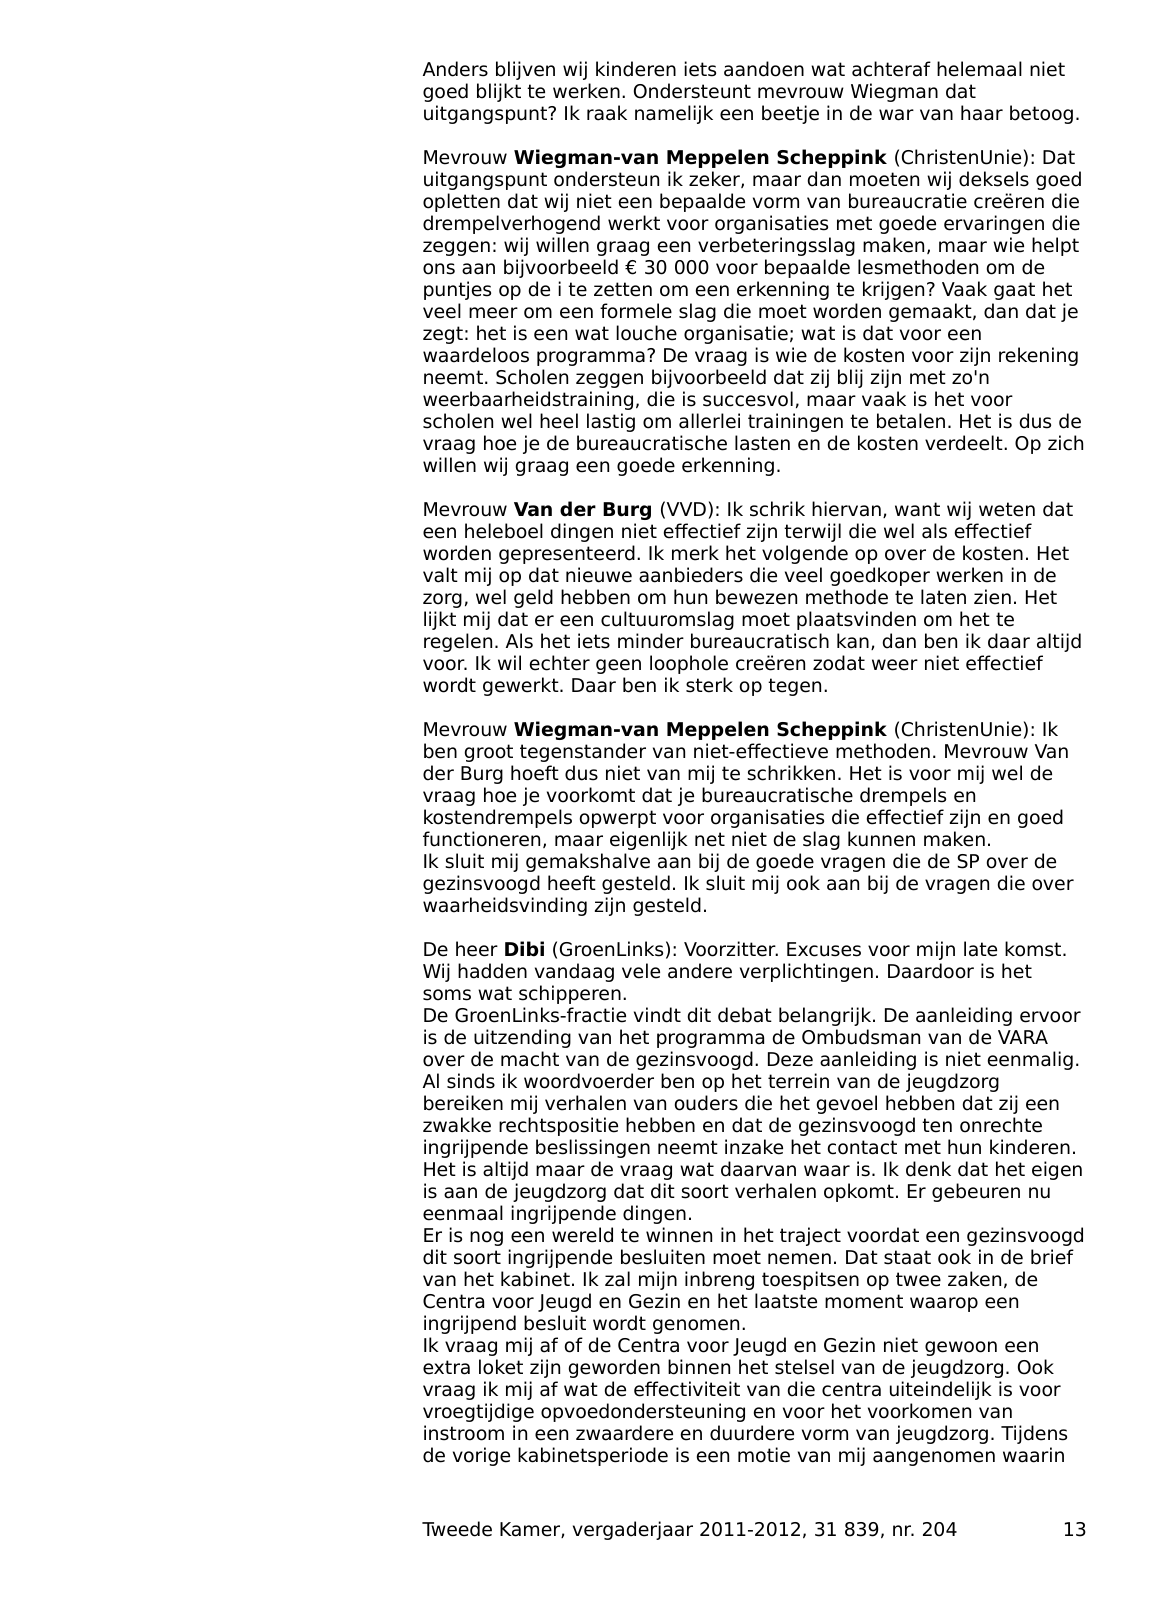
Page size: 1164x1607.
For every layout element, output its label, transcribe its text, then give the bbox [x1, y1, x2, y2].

text Ik sluit mij gemakshalve aan bij de goede vragen die de SP over de gezinsvoogd heeft gesteld. Ik sluit mij ook aan bij de vragen die over waarheidsvinding zijn gesteld. [422, 851, 1087, 917]
text De heer Dibi (GroenLinks): Voorzitter. Excuses voor mijn late komst. Wij hadden vandaag vele andere verplichtingen. Daardoor is het soms wat schipperen. [422, 939, 1087, 1005]
text Er is nog een wereld te winnen in het traject voordat een gezinsvoogd dit soort ingrijpende besluiten moet nemen. Dat staat ook in de brief van het kabinet. Ik zal mijn inbreng toespitsen op twee zaken, de Centra voor Jeugd en Gezin en het laatste moment waarop een ingrijpend besluit wordt genomen. [422, 1225, 1087, 1335]
text Mevrouw Wiegman-van Meppelen Scheppink (ChristenUnie): Ik ben groot tegenstander van niet-effectieve methoden. Mevrouw Van der Burg hoeft dus niet van mij te schrikken. Het is voor mij wel de vraag hoe je voorkomt dat je bureaucratische drempels en kostendrempels opwerpt voor organisaties die effectief zijn en goed functioneren, maar eigenlijk net niet de slag kunnen maken. [422, 719, 1087, 851]
text Anders blijven wij kinderen iets aandoen wat achteraf helemaal niet goed blijkt te werken. Ondersteunt mevrouw Wiegman dat uitgangspunt? Ik raak namelijk een beetje in de war van haar betoog. [422, 59, 1087, 125]
text Mevrouw Van der Burg (VVD): Ik schrik hiervan, want wij weten dat een heleboel dingen niet effectief zijn terwijl die wel als effectief worden gepresenteerd. Ik merk het volgende op over de kosten. Het valt mij op dat nieuwe aanbieders die veel goedkoper werken in de zorg, wel geld hebben om hun bewezen methode te laten zien. Het lijkt mij dat er een cultuuromslag moet plaatsvinden om het te regelen. Als het iets minder bureaucratisch kan, dan ben ik daar altijd voor. Ik wil echter geen loophole creëren zodat weer niet effectief wordt gewerkt. Daar ben ik sterk op tegen. [422, 499, 1087, 697]
text Ik vraag mij af of de Centra voor Jeugd en Gezin niet gewoon een extra loket zijn geworden binnen het stelsel van de jeugdzorg. Ook vraag ik mij af wat de effectiviteit van die centra uiteindelijk is voor vroegtijdige opvoedondersteuning en voor het voorkomen van instroom in een zwaardere en duurdere vorm van jeugdzorg. Tijdens de vorige kabinetsperiode is een motie van mij aangenomen waarin [422, 1335, 1087, 1467]
text De GroenLinks-fractie vindt dit debat belangrijk. De aanleiding ervoor is de uitzending van het programma de Ombudsman van de VARA over de macht van de gezinsvoogd. Deze aanleiding is niet eenmalig. Al sinds ik woordvoerder ben op het terrein van de jeugdzorg bereiken mij verhalen van ouders die het gevoel hebben dat zij een zwakke rechtspositie hebben en dat de gezinsvoogd ten onrechte ingrijpende beslissingen neemt inzake het contact met hun kinderen. Het is altijd maar de vraag wat daarvan waar is. Ik denk dat het eigen is aan de jeugdzorg dat dit soort verhalen opkomt. Er gebeuren nu eenmaal ingrijpende dingen. [422, 1005, 1087, 1225]
text Mevrouw Wiegman-van Meppelen Scheppink (ChristenUnie): Dat uitgangspunt ondersteun ik zeker, maar dan moeten wij deksels goed opletten dat wij niet een bepaalde vorm van bureaucratie creëren die drempelverhogend werkt voor organisaties met goede ervaringen die zeggen: wij willen graag een verbeteringsslag maken, maar wie helpt ons aan bijvoorbeeld € 30 000 voor bepaalde lesmethoden om de puntjes op de i te zetten om een erkenning te krijgen? Vaak gaat het veel meer om een formele slag die moet worden gemaakt, dan dat je zegt: het is een wat louche organisatie; wat is dat voor een waardeloos programma? De vraag is wie de kosten voor zijn rekening neemt. Scholen zeggen bijvoorbeeld dat zij blij zijn met zo'n weerbaarheidstraining, die is succesvol, maar vaak is het voor scholen wel heel lastig om allerlei trainingen te betalen. Het is dus de vraag hoe je de bureaucratische lasten en de kosten verdeelt. Op zich willen wij graag een goede erkenning. [422, 147, 1087, 477]
